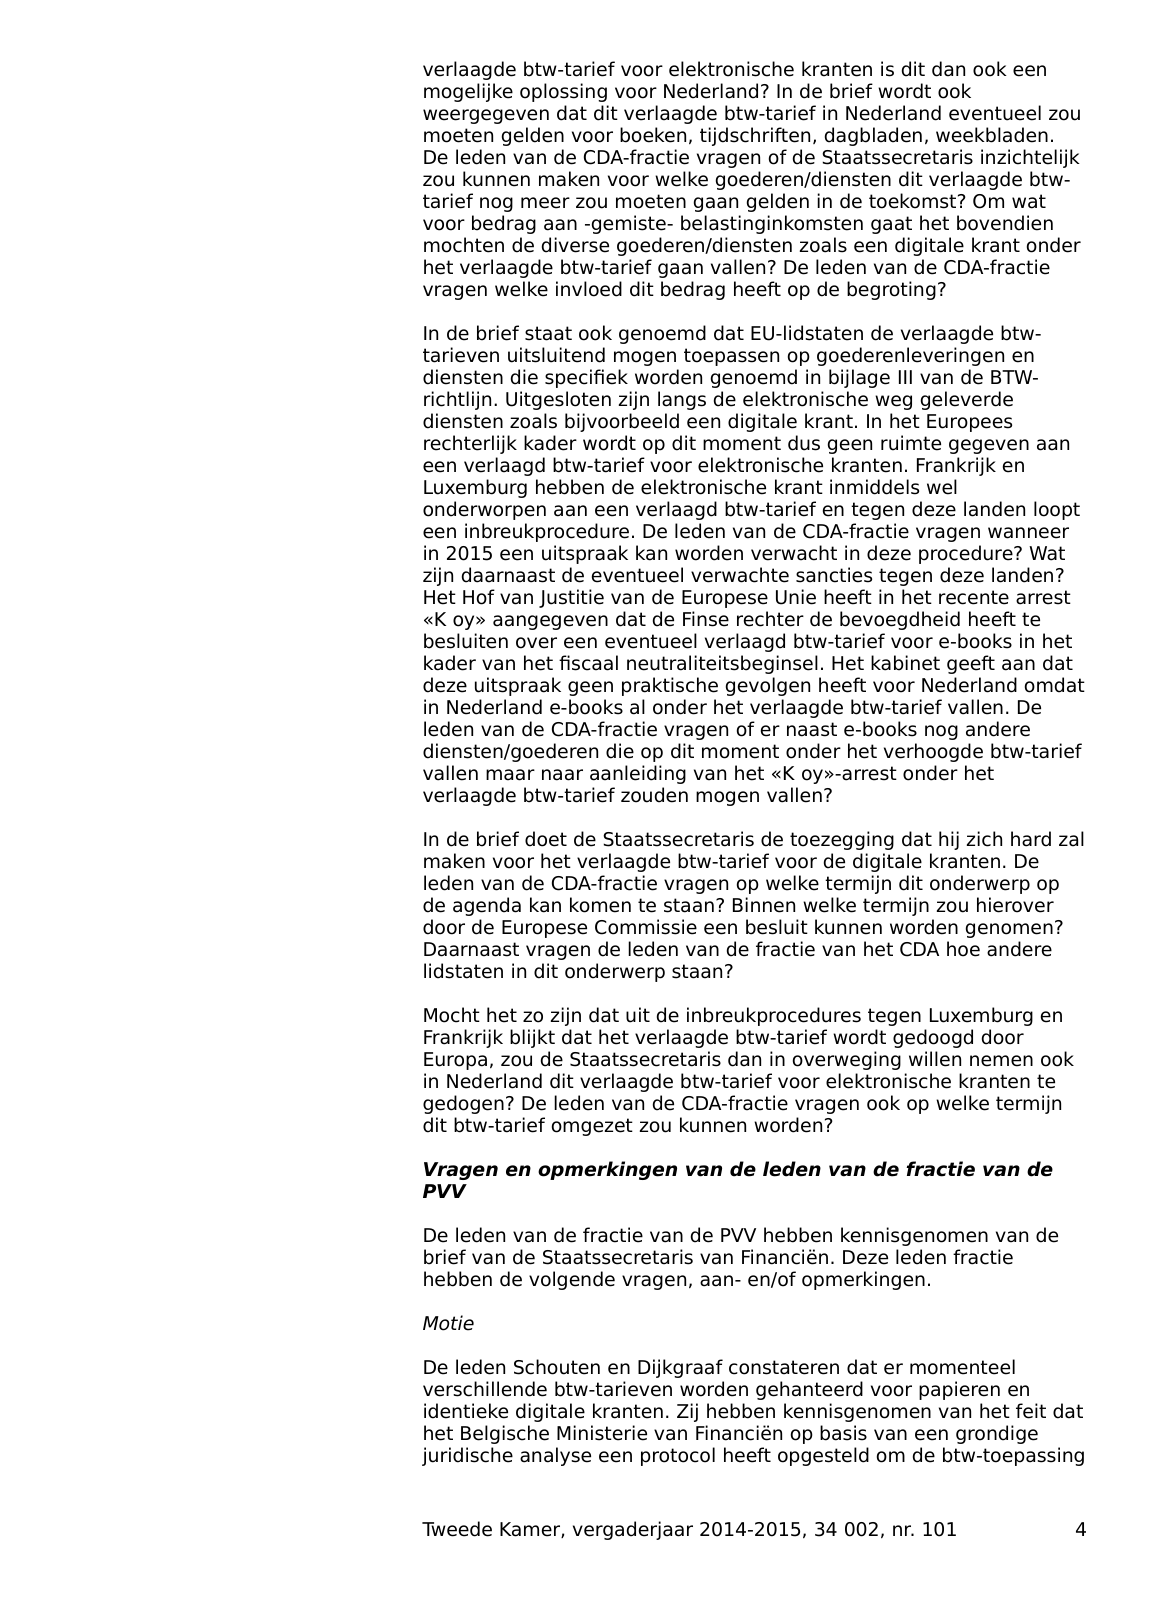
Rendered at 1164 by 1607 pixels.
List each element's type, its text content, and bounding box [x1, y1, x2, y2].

text In de brief staat ook genoemd dat EU-lidstaten de verlaagde btw-tarieven uitsluitend mogen toepassen op goederenleveringen en diensten die specifiek worden genoemd in bijlage III van de BTW-richtlijn. Uitgesloten zijn langs de elektronische weg geleverde diensten zoals bijvoorbeeld een digitale krant. In het Europees rechterlijk kader wordt op dit moment dus geen ruimte gegeven aan een verlaagd btw-tarief voor elektronische kranten. Frankrijk en Luxemburg hebben de elektronische krant inmiddels wel onderworpen aan een verlaagd btw-tarief en tegen deze landen loopt een inbreukprocedure. De leden van de CDA-fractie vragen wanneer in 2015 een uitspraak kan worden verwacht in deze procedure? Wat zijn daarnaast de eventueel verwachte sancties tegen deze landen? [422, 323, 1087, 587]
text De leden Schouten en Dijkgraaf constateren dat er momenteel verschillende btw-tarieven worden gehanteerd voor papieren en identieke digitale kranten. Zij hebben kennisgenomen van het feit dat het Belgische Ministerie van Financiën op basis van een grondige juridische analyse een protocol heeft opgesteld om de btw-toepassing [422, 1357, 1087, 1467]
subtitle Vragen en opmerkingen van de leden van de fractie van de PVV [422, 1159, 1087, 1203]
text Mocht het zo zijn dat uit de inbreukprocedures tegen Luxemburg en Frankrijk blijkt dat het verlaagde btw-tarief wordt gedoogd door Europa, zou de Staatssecretaris dan in overweging willen nemen ook in Nederland dit verlaagde btw-tarief voor elektronische kranten te gedogen? De leden van de CDA-fractie vragen ook op welke termijn dit btw-tarief omgezet zou kunnen worden? [422, 1005, 1087, 1137]
subtitle Motie [422, 1313, 1087, 1335]
text Het Hof van Justitie van de Europese Unie heeft in het recente arrest «K oy» aangegeven dat de Finse rechter de bevoegdheid heeft te besluiten over een eventueel verlaagd btw-tarief voor e-books in het kader van het fiscaal neutraliteitsbeginsel. Het kabinet geeft aan dat deze uitspraak geen praktische gevolgen heeft voor Nederland omdat in Nederland e-books al onder het verlaagde btw-tarief vallen. De leden van de CDA-fractie vragen of er naast e-books nog andere diensten/goederen die op dit moment onder het verhoogde btw-tarief vallen maar naar aanleiding van het «K oy»-arrest onder het verlaagde btw-tarief zouden mogen vallen? [422, 587, 1087, 807]
text De leden van de fractie van de PVV hebben kennisgenomen van de brief van de Staatssecretaris van Financiën. Deze leden fractie hebben de volgende vragen, aan- en/of opmerkingen. [422, 1225, 1087, 1291]
text In de brief doet de Staatssecretaris de toezegging dat hij zich hard zal maken voor het verlaagde btw-tarief voor de digitale kranten. De leden van de CDA-fractie vragen op welke termijn dit onderwerp op de agenda kan komen te staan? Binnen welke termijn zou hierover door de Europese Commissie een besluit kunnen worden genomen? Daarnaast vragen de leden van de fractie van het CDA hoe andere lidstaten in dit onderwerp staan? [422, 829, 1087, 983]
text verlaagde btw-tarief voor elektronische kranten is dit dan ook een mogelijke oplossing voor Nederland? In de brief wordt ook weergegeven dat dit verlaagde btw-tarief in Nederland eventueel zou moeten gelden voor boeken, tijdschriften, dagbladen, weekbladen. De leden van de CDA-fractie vragen of de Staatssecretaris inzichtelijk zou kunnen maken voor welke goederen/diensten dit verlaagde btw-tarief nog meer zou moeten gaan gelden in de toekomst? Om wat voor bedrag aan -gemiste- belastinginkomsten gaat het bovendien mochten de diverse goederen/diensten zoals een digitale krant onder het verlaagde btw-tarief gaan vallen? De leden van de CDA-fractie vragen welke invloed dit bedrag heeft op de begroting? [422, 59, 1087, 301]
